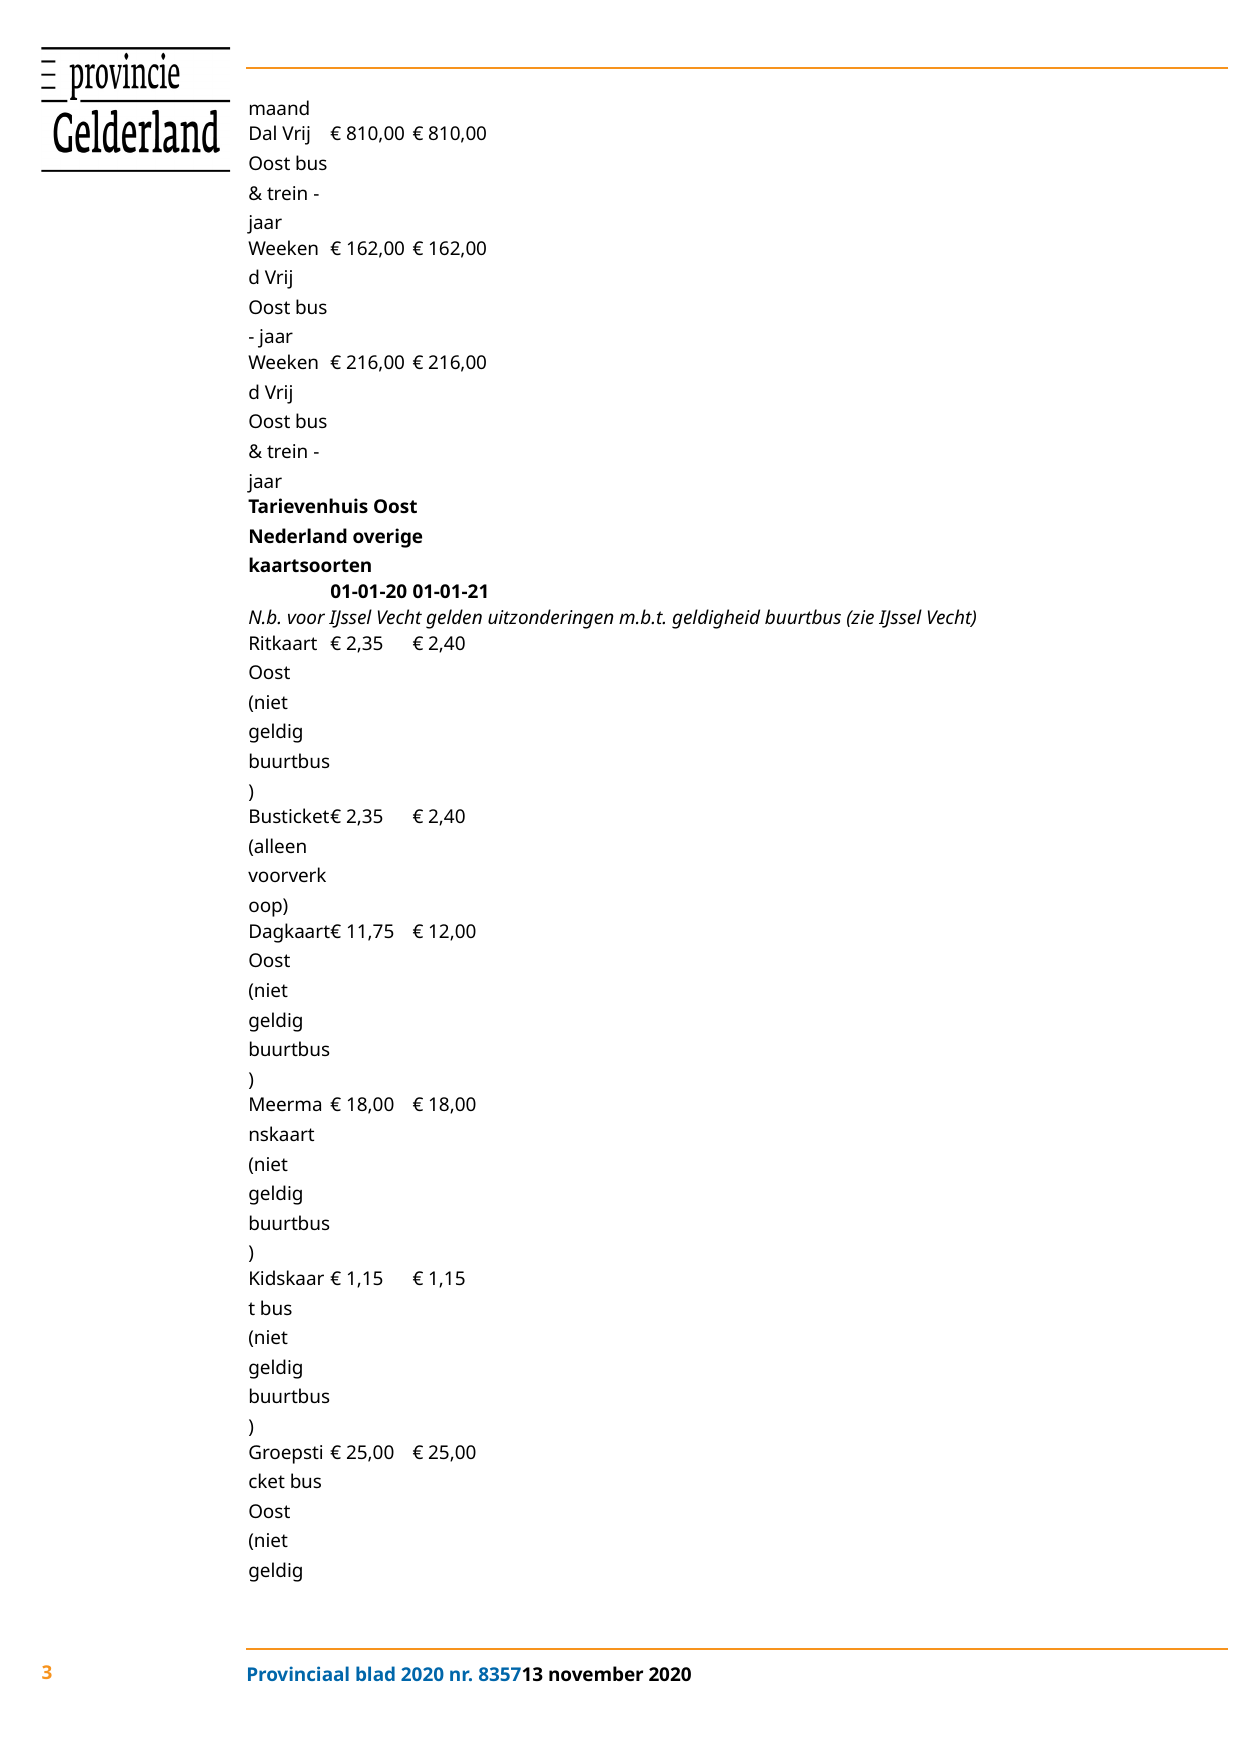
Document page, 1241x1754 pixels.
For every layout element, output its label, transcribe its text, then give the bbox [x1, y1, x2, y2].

table_cell [494, 1265, 577, 1439]
table_cell [659, 804, 741, 918]
table_cell [659, 1265, 741, 1439]
table_cell € 1,15 [412, 1265, 494, 1439]
table_cell [1069, 1265, 1152, 1439]
table_cell [659, 1439, 741, 1583]
table_cell Dagkaart Oost (niet geldig buurtbus) [248, 918, 330, 1092]
table_cell € 25,00 [412, 1439, 494, 1583]
table_cell [741, 1092, 823, 1265]
table_cell € 2,35 [330, 630, 412, 803]
table_cell [823, 630, 905, 803]
picture [41, 47, 231, 172]
table_cell [1069, 1092, 1152, 1265]
table_cell Ritkaart Oost (niet geldig buurtbus) [248, 630, 330, 803]
table_cell [741, 1439, 823, 1583]
table_cell [1069, 918, 1152, 1092]
table_cell € 2,40 [412, 630, 494, 803]
table_cell € 216,00 [330, 350, 412, 493]
table_cell [494, 918, 577, 1092]
table_cell 01-01-20 [330, 579, 412, 604]
table_cell - maand [248, 95, 330, 121]
table_cell Dal Vrij Oost bus & trein - jaar [248, 121, 330, 235]
table_cell [905, 1265, 987, 1439]
table_cell [741, 804, 823, 918]
table_cell € 18,00 [330, 1092, 412, 1265]
table_cell € 162,00 [330, 235, 412, 349]
table_cell [741, 630, 823, 803]
table_cell Groepsticket bus Oost (niet geldig [248, 1439, 330, 1583]
table_cell 01-01-21 [412, 579, 494, 604]
table_cell [823, 1439, 905, 1583]
table_cell [494, 350, 1152, 493]
table_cell [659, 630, 741, 803]
table_cell € 25,00 [330, 1439, 412, 1583]
table_cell [1069, 1439, 1152, 1583]
table_cell [494, 95, 1152, 121]
table_cell [1069, 630, 1152, 803]
table_cell [494, 494, 1152, 578]
table_cell [659, 918, 741, 1092]
table_cell [987, 1092, 1069, 1265]
table_cell [823, 804, 905, 918]
table_cell € 11,75 [330, 918, 412, 1092]
table_cell [823, 1092, 905, 1265]
table_cell [905, 1092, 987, 1265]
table_cell Weekend Vrij Oost bus - jaar [248, 235, 330, 349]
table_cell Busticket (alleen voorverkoop) [248, 804, 330, 918]
table_cell [905, 918, 987, 1092]
table_cell € 810,00 [412, 121, 494, 235]
table_cell € 1,15 [330, 1265, 412, 1439]
table_cell [577, 804, 659, 918]
table_cell [987, 1265, 1069, 1439]
table_cell Weekend Vrij Oost bus & trein - jaar [248, 350, 330, 493]
table_cell [823, 1265, 905, 1439]
table_cell [248, 579, 330, 604]
table_cell € 2,35 [330, 804, 412, 918]
table_cell Tarievenhuis Oost Nederland overige kaartsoorten [248, 494, 494, 578]
table_cell [330, 95, 412, 121]
table_cell [987, 918, 1069, 1092]
table_cell Kidskaart bus (niet geldig buurtbus) [248, 1265, 330, 1439]
table_cell [494, 1439, 577, 1583]
table_cell [494, 579, 1152, 604]
table_cell [741, 918, 823, 1092]
table_cell [494, 1092, 577, 1265]
table_cell [577, 1439, 659, 1583]
table_cell [905, 630, 987, 803]
table_cell [823, 918, 905, 1092]
table_cell € 162,00 [412, 235, 494, 349]
table_cell [987, 1439, 1069, 1583]
table_cell [412, 95, 494, 121]
table_cell [905, 1439, 987, 1583]
table_cell [577, 1092, 659, 1265]
table_cell [494, 804, 577, 918]
table_cell [1069, 804, 1152, 918]
table_cell € 18,00 [412, 1092, 494, 1265]
table_cell [987, 630, 1069, 803]
table_cell [987, 804, 1069, 918]
table_cell [494, 121, 1152, 235]
table_cell N.b. voor IJssel Vecht gelden uitzonderingen m.b.t. geldigheid buurtbus (zie IJssel Vecht) [248, 604, 1152, 630]
table_cell € 12,00 [412, 918, 494, 1092]
table_cell € 216,00 [412, 350, 494, 493]
table_cell € 2,40 [412, 804, 494, 918]
table_cell [577, 1265, 659, 1439]
table_cell [905, 804, 987, 918]
table_cell [577, 918, 659, 1092]
table_cell [741, 1265, 823, 1439]
table_cell [494, 630, 577, 803]
table_cell [659, 1092, 741, 1265]
table_cell [577, 630, 659, 803]
table_cell Meermanskaart (niet geldig buurtbus) [248, 1092, 330, 1265]
table_cell € 810,00 [330, 121, 412, 235]
table_cell [494, 235, 1152, 349]
